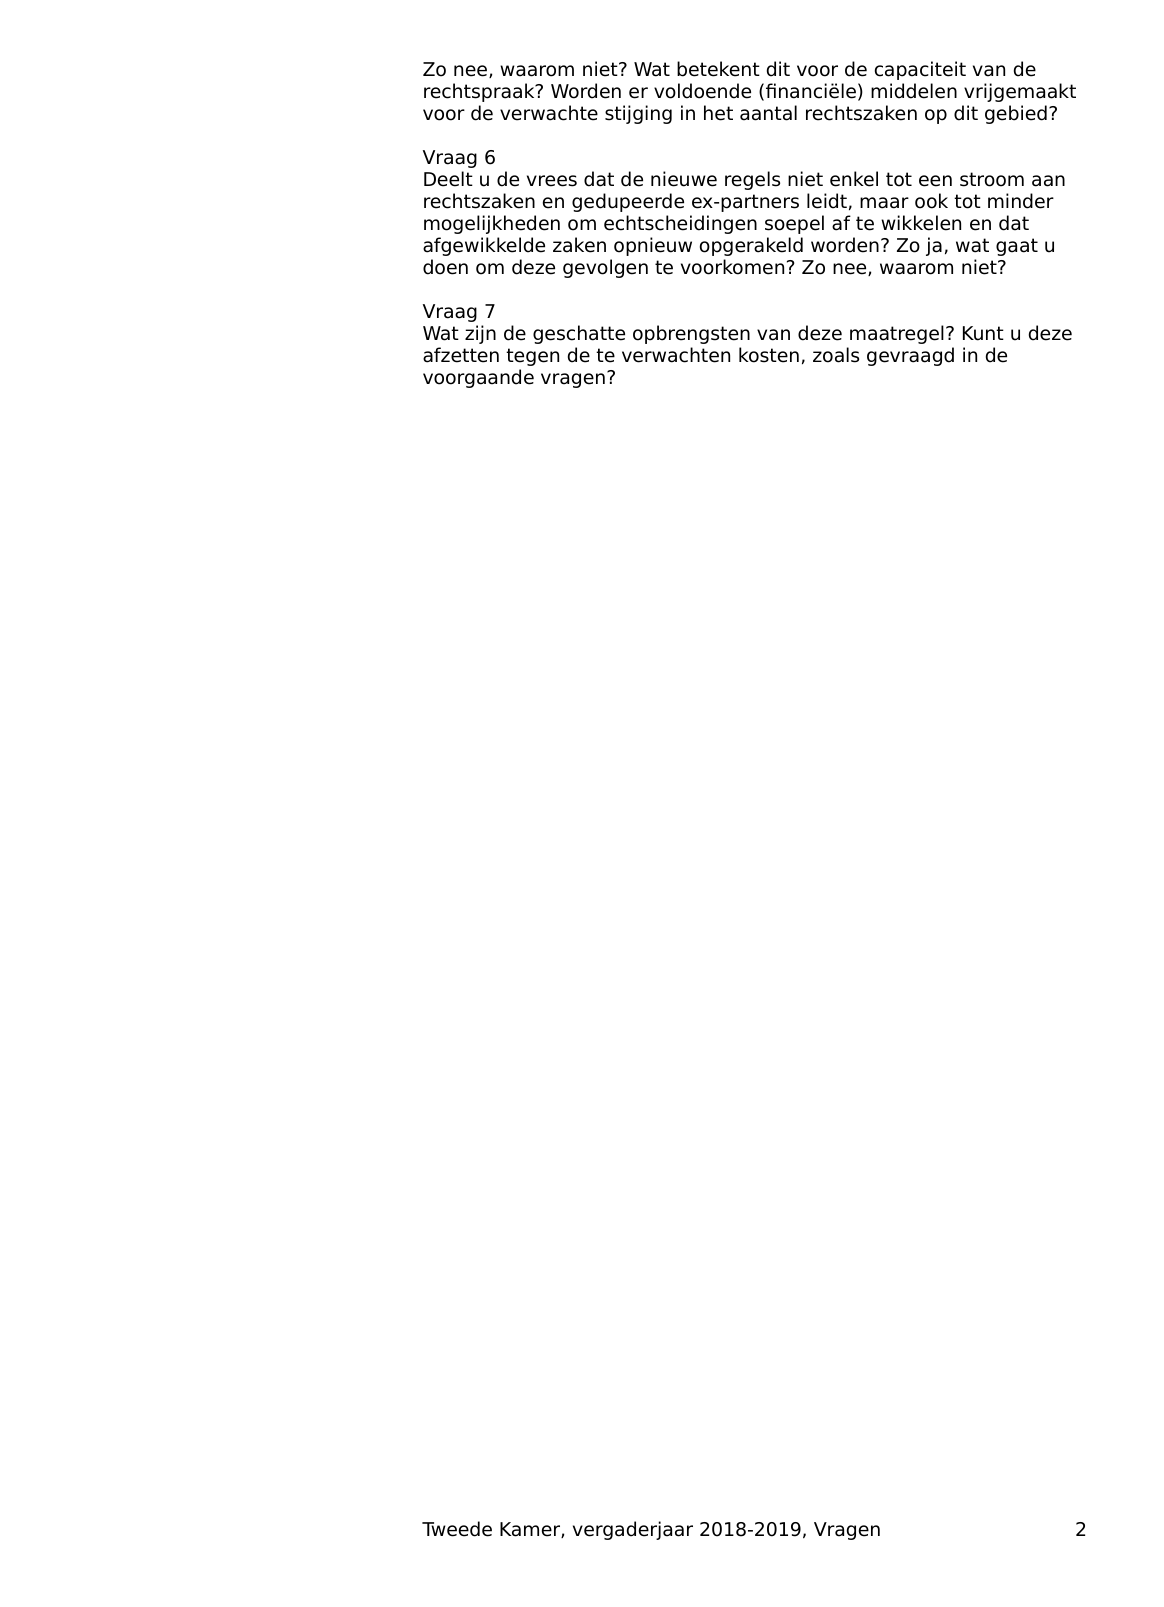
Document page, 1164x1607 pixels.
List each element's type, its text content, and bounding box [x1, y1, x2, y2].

text Wat zijn de geschatte opbrengsten van deze maatregel? Kunt u deze afzetten tegen de te verwachten kosten, zoals gevraagd in de voorgaande vragen? [422, 323, 1087, 389]
text Vraag 6 [422, 147, 1087, 169]
text Vraag 7 [422, 301, 1087, 323]
text Zo nee, waarom niet? Wat betekent dit voor de capaciteit van de rechtspraak? Worden er voldoende (financiële) middelen vrijgemaakt voor de verwachte stijging in het aantal rechtszaken op dit gebied? [422, 59, 1087, 125]
text Deelt u de vrees dat de nieuwe regels niet enkel tot een stroom aan rechtszaken en gedupeerde ex-partners leidt, maar ook tot minder mogelijkheden om echtscheidingen soepel af te wikkelen en dat afgewikkelde zaken opnieuw opgerakeld worden? Zo ja, wat gaat u doen om deze gevolgen te voorkomen? Zo nee, waarom niet? [422, 169, 1087, 279]
